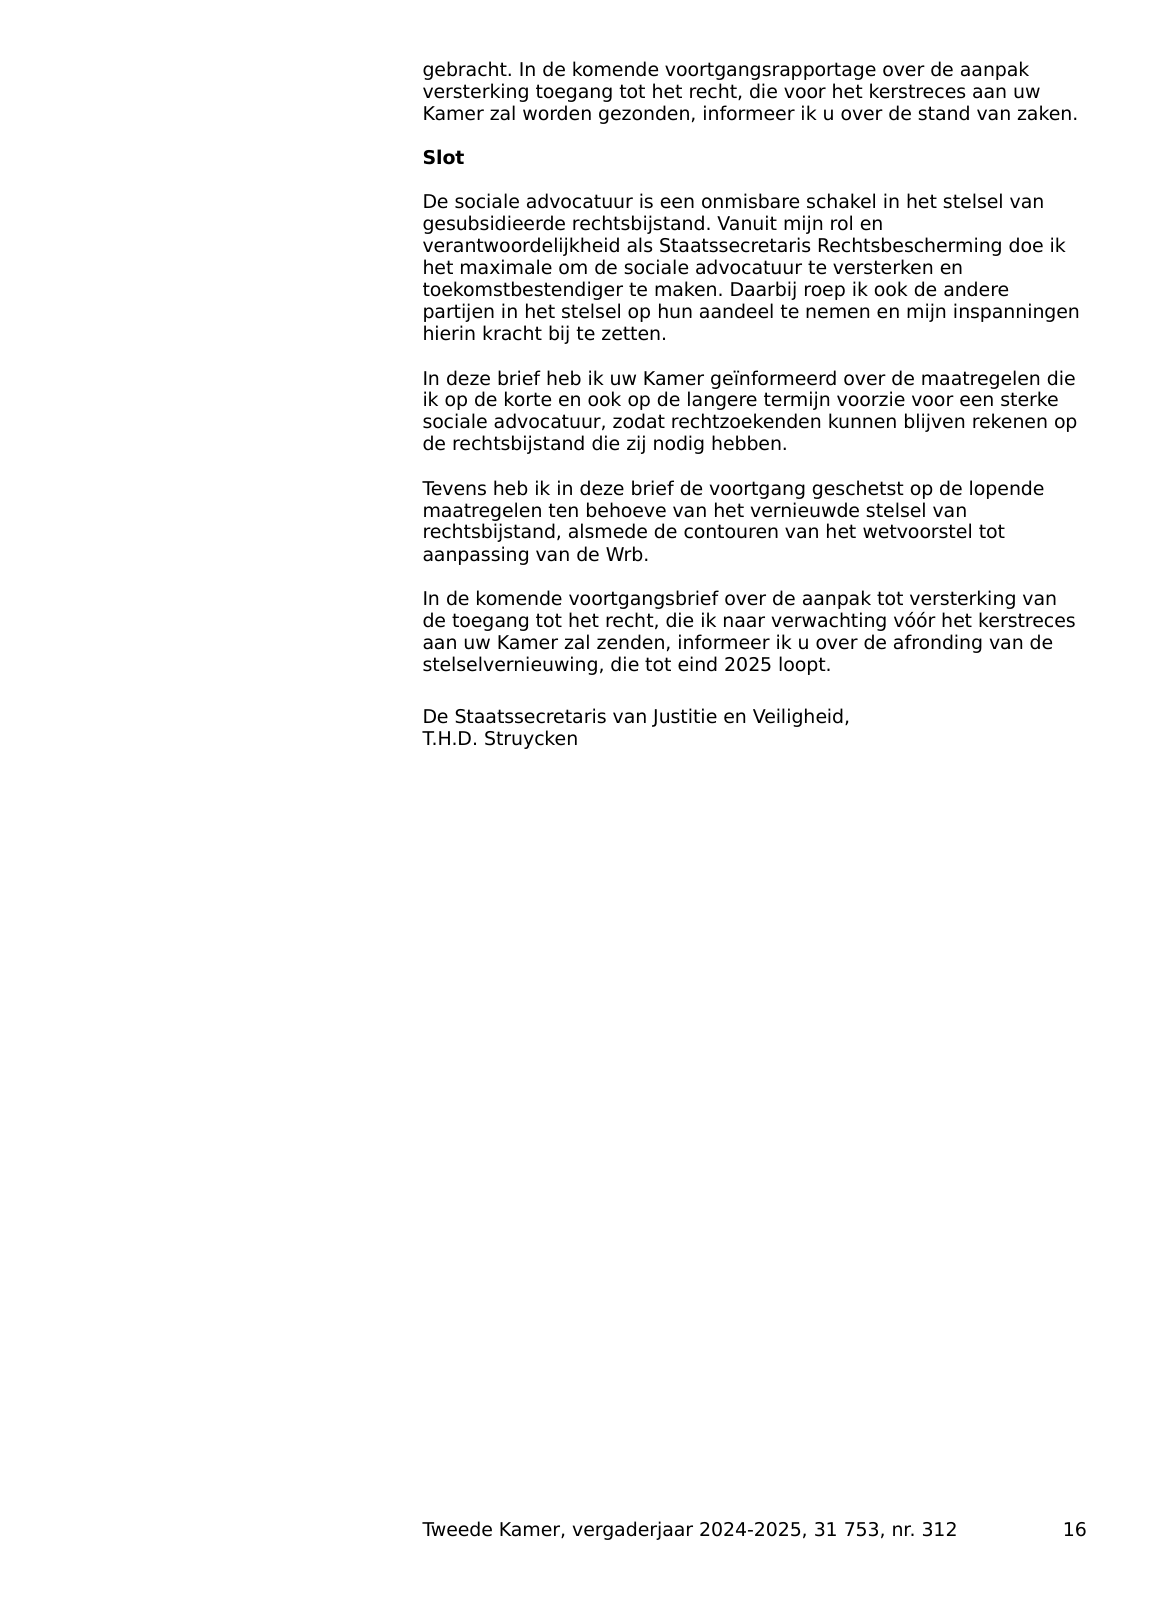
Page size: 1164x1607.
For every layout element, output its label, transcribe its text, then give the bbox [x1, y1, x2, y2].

text De Staatssecretaris van Justitie en Veiligheid, T.H.D. Struycken [422, 706, 1087, 749]
text In de komende voortgangsbrief over de aanpak tot versterking van de toegang tot het recht, die ik naar verwachting vóór het kerstreces aan uw Kamer zal zenden, informeer ik u over de afronding van de stelselvernieuwing, die tot eind 2025 loopt. [422, 588, 1087, 676]
text gebracht. In de komende voortgangsrapportage over de aanpak versterking toegang tot het recht, die voor het kerstreces aan uw Kamer zal worden gezonden, informeer ik u over de stand van zaken. [422, 59, 1087, 125]
text Tevens heb ik in deze brief de voortgang geschetst op de lopende maatregelen ten behoeve van het vernieuwde stelsel van rechtsbijstand, alsmede de contouren van het wetvoorstel tot aanpassing van de Wrb. [422, 477, 1087, 565]
text De sociale advocatuur is een onmisbare schakel in het stelsel van gesubsidieerde rechtsbijstand. Vanuit mijn rol en verantwoordelijkheid als Staatssecretaris Rechtsbescherming doe ik het maximale om de sociale advocatuur te versterken en toekomstbestendiger te maken. Daarbij roep ik ook de andere partijen in het stelsel op hun aandeel te nemen en mijn inspanningen hierin kracht bij te zetten. [422, 191, 1087, 345]
text In deze brief heb ik uw Kamer geïnformeerd over de maatregelen die ik op de korte en ook op de langere termijn voorzie voor een sterke sociale advocatuur, zodat rechtzoekenden kunnen blijven rekenen op de rechtsbijstand die zij nodig hebben. [422, 367, 1087, 455]
subtitle Slot [422, 147, 1087, 169]
